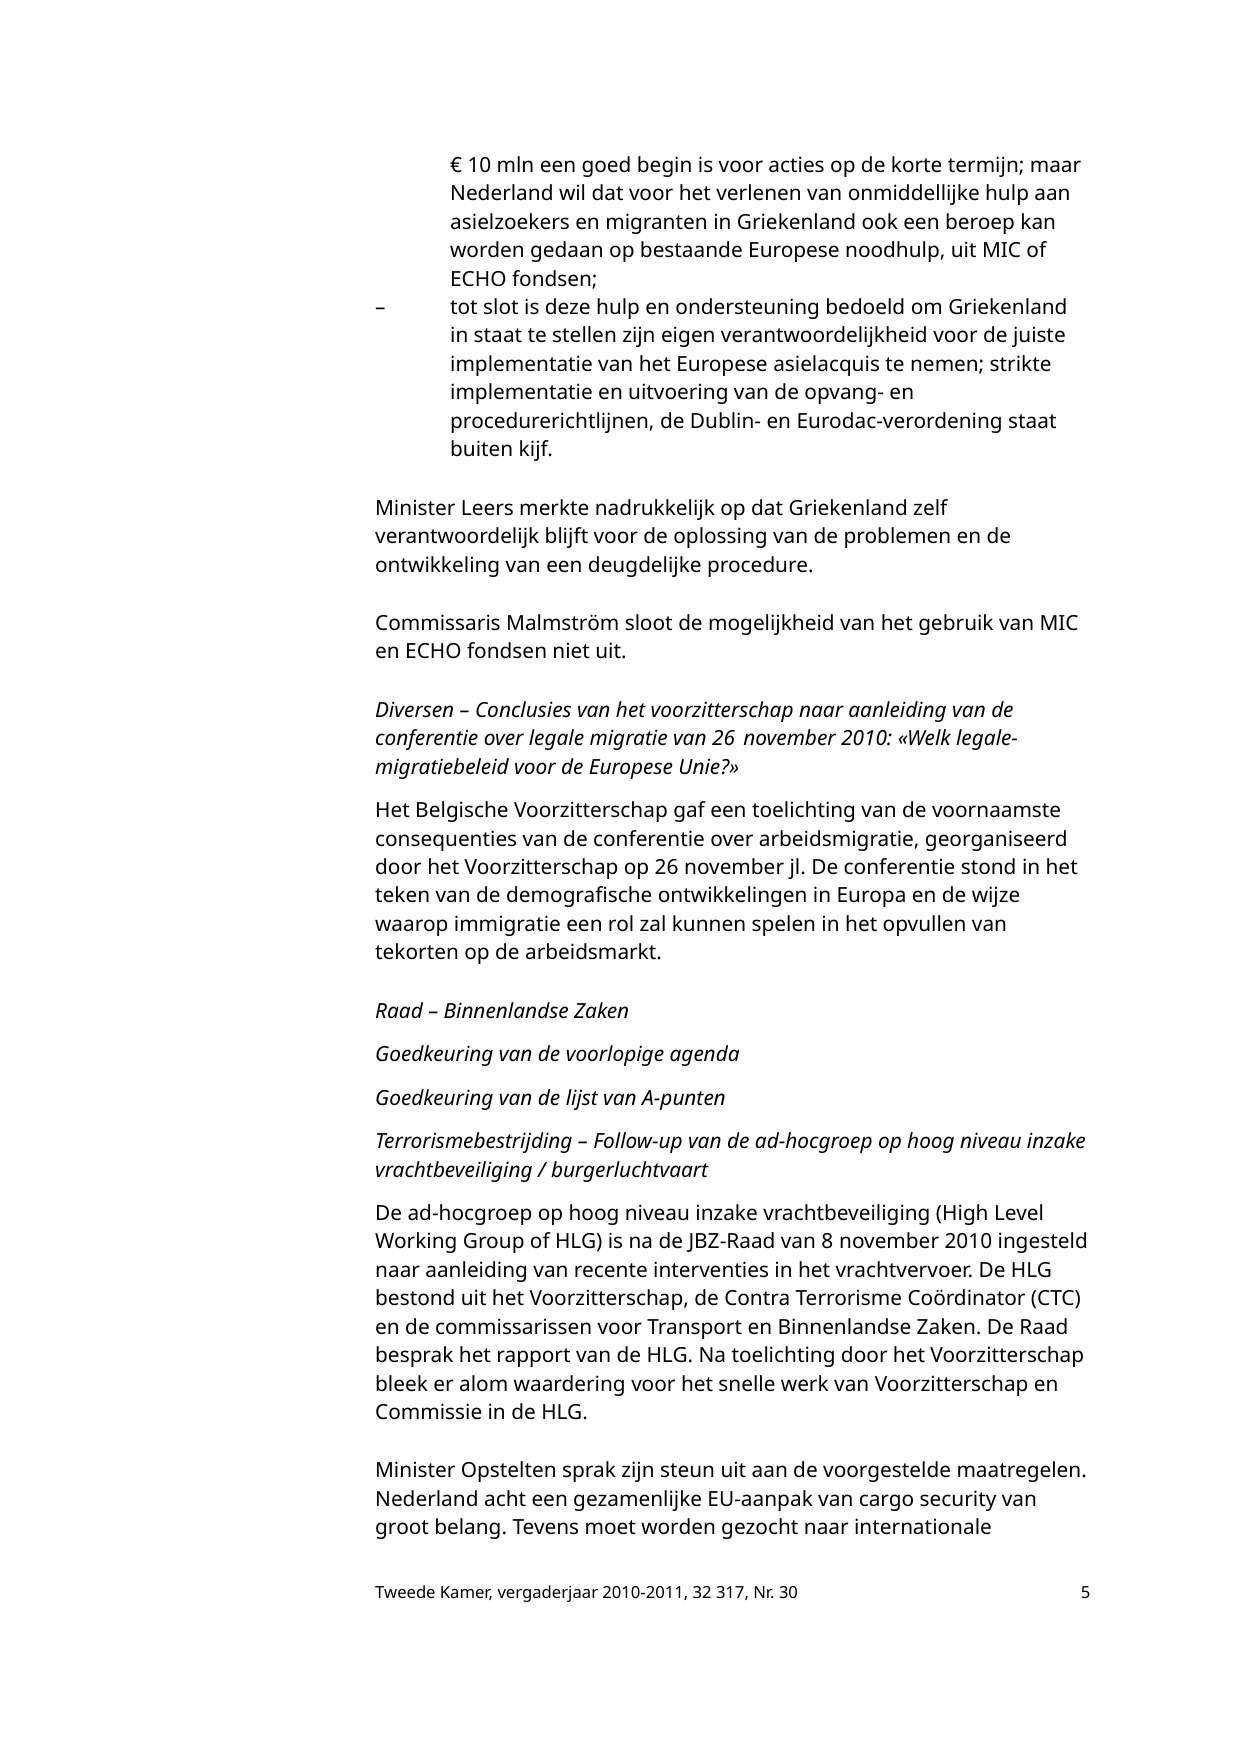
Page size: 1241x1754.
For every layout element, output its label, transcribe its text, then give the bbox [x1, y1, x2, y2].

text Terrorismebestrijding – Follow-up van de ad-hocgroep op hoog niveau inzake vrachtbeveiliging / burgerluchtvaart [375, 1126, 1090, 1183]
text Goedkeuring van de voorlopige agenda [375, 1039, 1090, 1068]
text Diversen – Conclusies van het voorzitterschap naar aanleiding van de conferentie over legale migratie van 26 november 2010: «Welk legale-migratiebeleid voor de Europese Unie?» [375, 695, 1090, 780]
text Minister Leers merkte nadrukkelijk op dat Griekenland zelf verantwoordelijk blijft voor de oplossing van de problemen en de ontwikkeling van een deugdelijke procedure. [375, 493, 1090, 578]
text Goedkeuring van de lijst van A-punten [375, 1083, 1090, 1111]
text Minister Opstelten sprak zijn steun uit aan de voorgestelde maatregelen. Nederland acht een gezamenlijke EU-aanpak van cargo security van groot belang. Tevens moet worden gezocht naar internationale [375, 1456, 1090, 1541]
text Raad – Binnenlandse Zaken [375, 996, 1090, 1024]
text Het Belgische Voorzitterschap gaf een toelichting van de voornaamste consequenties van de conferentie over arbeidsmigratie, georganiseerd door het Voorzitterschap op 26 november jl. De conferentie stond in het teken van de demografische ontwikkelingen in Europa en de wijze waarop immigratie een rol zal kunnen spelen in het opvullen van tekorten op de arbeidsmarkt. [375, 795, 1090, 966]
text De ad-hocgroep op hoog niveau inzake vrachtbeveiliging (High Level Working Group of HLG) is na de JBZ-Raad van 8 november 2010 ingesteld naar aanleiding van recente interventies in het vrachtvervoer. De HLG bestond uit het Voorzitterschap, de Contra Terrorisme Coördinator (CTC) en de commissarissen voor Transport en Binnenlandse Zaken. De Raad besprak het rapport van de HLG. Na toelichting door het Voorzitterschap bleek er alom waardering voor het snelle werk van Voorzitterschap en Commissie in de HLG. [375, 1198, 1090, 1426]
text Commissaris Malmström sloot de mogelijkheid van het gebruik van MIC en ECHO fondsen niet uit. [375, 608, 1090, 665]
list € 10 mln een goed begin is voor acties op de korte termijn; maar Nederland wil dat voor het verlenen van onmiddellijke hulp aan asielzoekers en migranten in Griekenland ook een beroep kan worden gedaan op bestaande Europese noodhulp, uit MIC of ECHO fondsen; [375, 150, 1090, 292]
list tot slot is deze hulp en ondersteuning bedoeld om Griekenland in staat te stellen zijn eigen verantwoordelijkheid voor de juiste implementatie van het Europese asielacquis te nemen; strikte implementatie en uitvoering van de opvang- en procedurerichtlijnen, de Dublin- en Eurodac-verordening staat buiten kijf. [375, 292, 1090, 463]
